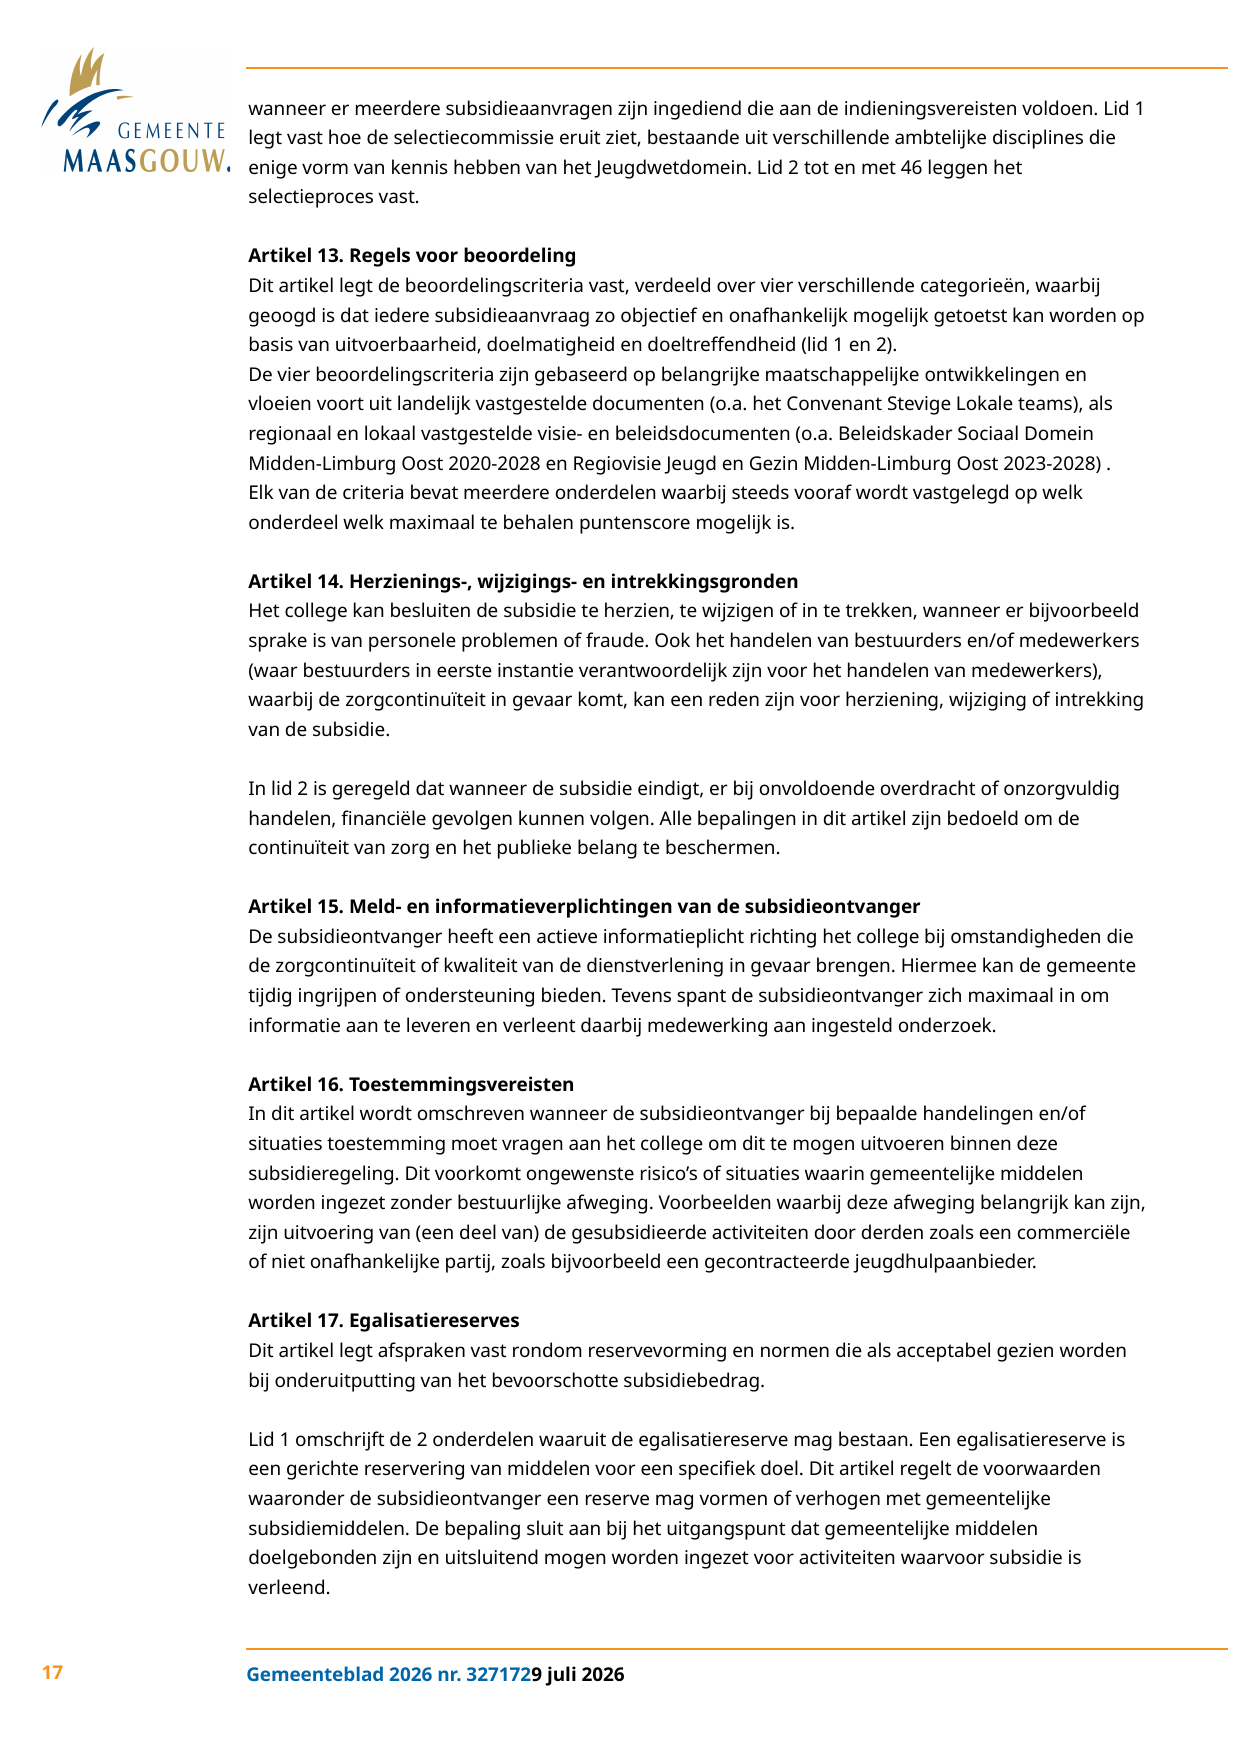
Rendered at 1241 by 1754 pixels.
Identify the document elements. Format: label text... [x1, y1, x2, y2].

text Artikel 13. Regels voor beoordeling [248, 243, 1152, 268]
text Het college kan besluiten de subsidie te herzien, te wijzigen of in te trekken, wanneer er bijvoorbeeld sprake is van personele problemen of fraude. Ook het handelen van bestuurders en/of medewerkers (waar bestuurders in eerste instantie verantwoordelijk zijn voor het handelen van medewerkers), waarbij de zorgcontinuïteit in gevaar komt, kan een reden zijn voor herziening, wijziging of intrekking van de subsidie. [248, 598, 1152, 742]
text Lid 1 omschrijft de 2 onderdelen waaruit de egalisatiereserve mag bestaan. Een egalisatiereserve is een gerichte reservering van middelen voor een specifiek doel. Dit artikel regelt de voorwaarden waaronder de subsidieontvanger een reserve mag vormen of verhogen met gemeentelijke subsidiemiddelen. De bepaling sluit aan bij het uitgangspunt dat gemeentelijke middelen doelgebonden zijn en uitsluitend mogen worden ingezet voor activiteiten waarvoor subsidie is verleend. [248, 1426, 1152, 1600]
text In dit artikel wordt omschreven wanneer de subsidieontvanger bij bepaalde handelingen en/of situaties toestemming moet vragen aan het college om dit te mogen uitvoeren binnen deze subsidieregeling. Dit voorkomt ongewenste risico’s of situaties waarin gemeentelijke middelen worden ingezet zonder bestuurlijke afweging. Voorbeelden waarbij deze afweging belangrijk kan zijn, zijn uitvoering van (een deel van) de gesubsidieerde activiteiten door derden zoals een commerciële of niet onafhankelijke partij, zoals bijvoorbeeld een gecontracteerde jeugdhulpaanbieder. [248, 1101, 1152, 1274]
text In lid 2 is geregeld dat wanneer de subsidie eindigt, er bij onvoldoende overdracht of onzorgvuldig handelen, financiële gevolgen kunnen volgen. Alle bepalingen in dit artikel zijn bedoeld om de continuïteit van zorg en het publieke belang te beschermen. [248, 775, 1152, 860]
text Dit artikel legt afspraken vast rondom reservevorming en normen die als acceptabel gezien worden bij onderuitputting van het bevoorschotte subsidiebedrag. [248, 1337, 1152, 1393]
picture [41, 47, 231, 172]
text Elk van de criteria bevat meerdere onderdelen waarbij steeds vooraf wordt vastgelegd op welk onderdeel welk maximaal te behalen puntenscore mogelijk is. [248, 479, 1152, 535]
text Artikel 17. Egalisatiereserves [248, 1308, 1152, 1333]
text Dit artikel legt de beoordelingscriteria vast, verdeeld over vier verschillende categorieën, waarbij geoogd is dat iedere subsidieaanvraag zo objectief en onafhankelijk mogelijk getoetst kan worden op basis van uitvoerbaarheid, doelmatigheid en doeltreffendheid (lid 1 en 2). [248, 272, 1152, 357]
text De subsidieontvanger heeft een actieve informatieplicht richting het college bij omstandigheden die de zorgcontinuïteit of kwaliteit van de dienstverlening in gevaar brengen. Hiermee kan de gemeente tijdig ingrijpen of ondersteuning bieden. Tevens spant de subsidieontvanger zich maximaal in om informatie aan te leveren en verleent daarbij medewerking aan ingesteld onderzoek. [248, 923, 1152, 1038]
text Artikel 15. Meld- en informatieverplichtingen van de subsidieontvanger [248, 893, 1152, 919]
text Artikel 14. Herzienings-, wijzigings- en intrekkingsgronden [248, 568, 1152, 594]
text De vier beoordelingscriteria zijn gebaseerd op belangrijke maatschappelijke ontwikkelingen en vloeien voort uit landelijk vastgestelde documenten (o.a. het Convenant Stevige Lokale teams), als regionaal en lokaal vastgestelde visie- en beleidsdocumenten (o.a. Beleidskader Sociaal Domein Midden-Limburg Oost 2020-2028 en Regiovisie Jeugd en Gezin Midden-Limburg Oost 2023-2028) . [248, 361, 1152, 476]
text wanneer er meerdere subsidieaanvragen zijn ingediend die aan de indieningsvereisten voldoen. Lid 1 legt vast hoe de selectiecommissie eruit ziet, bestaande uit verschillende ambtelijke disciplines die enige vorm van kennis hebben van het Jeugdwetdomein. Lid 2 tot en met 46 leggen het selectieproces vast. [248, 95, 1152, 209]
text Artikel 16. Toestemmingsvereisten [248, 1071, 1152, 1097]
